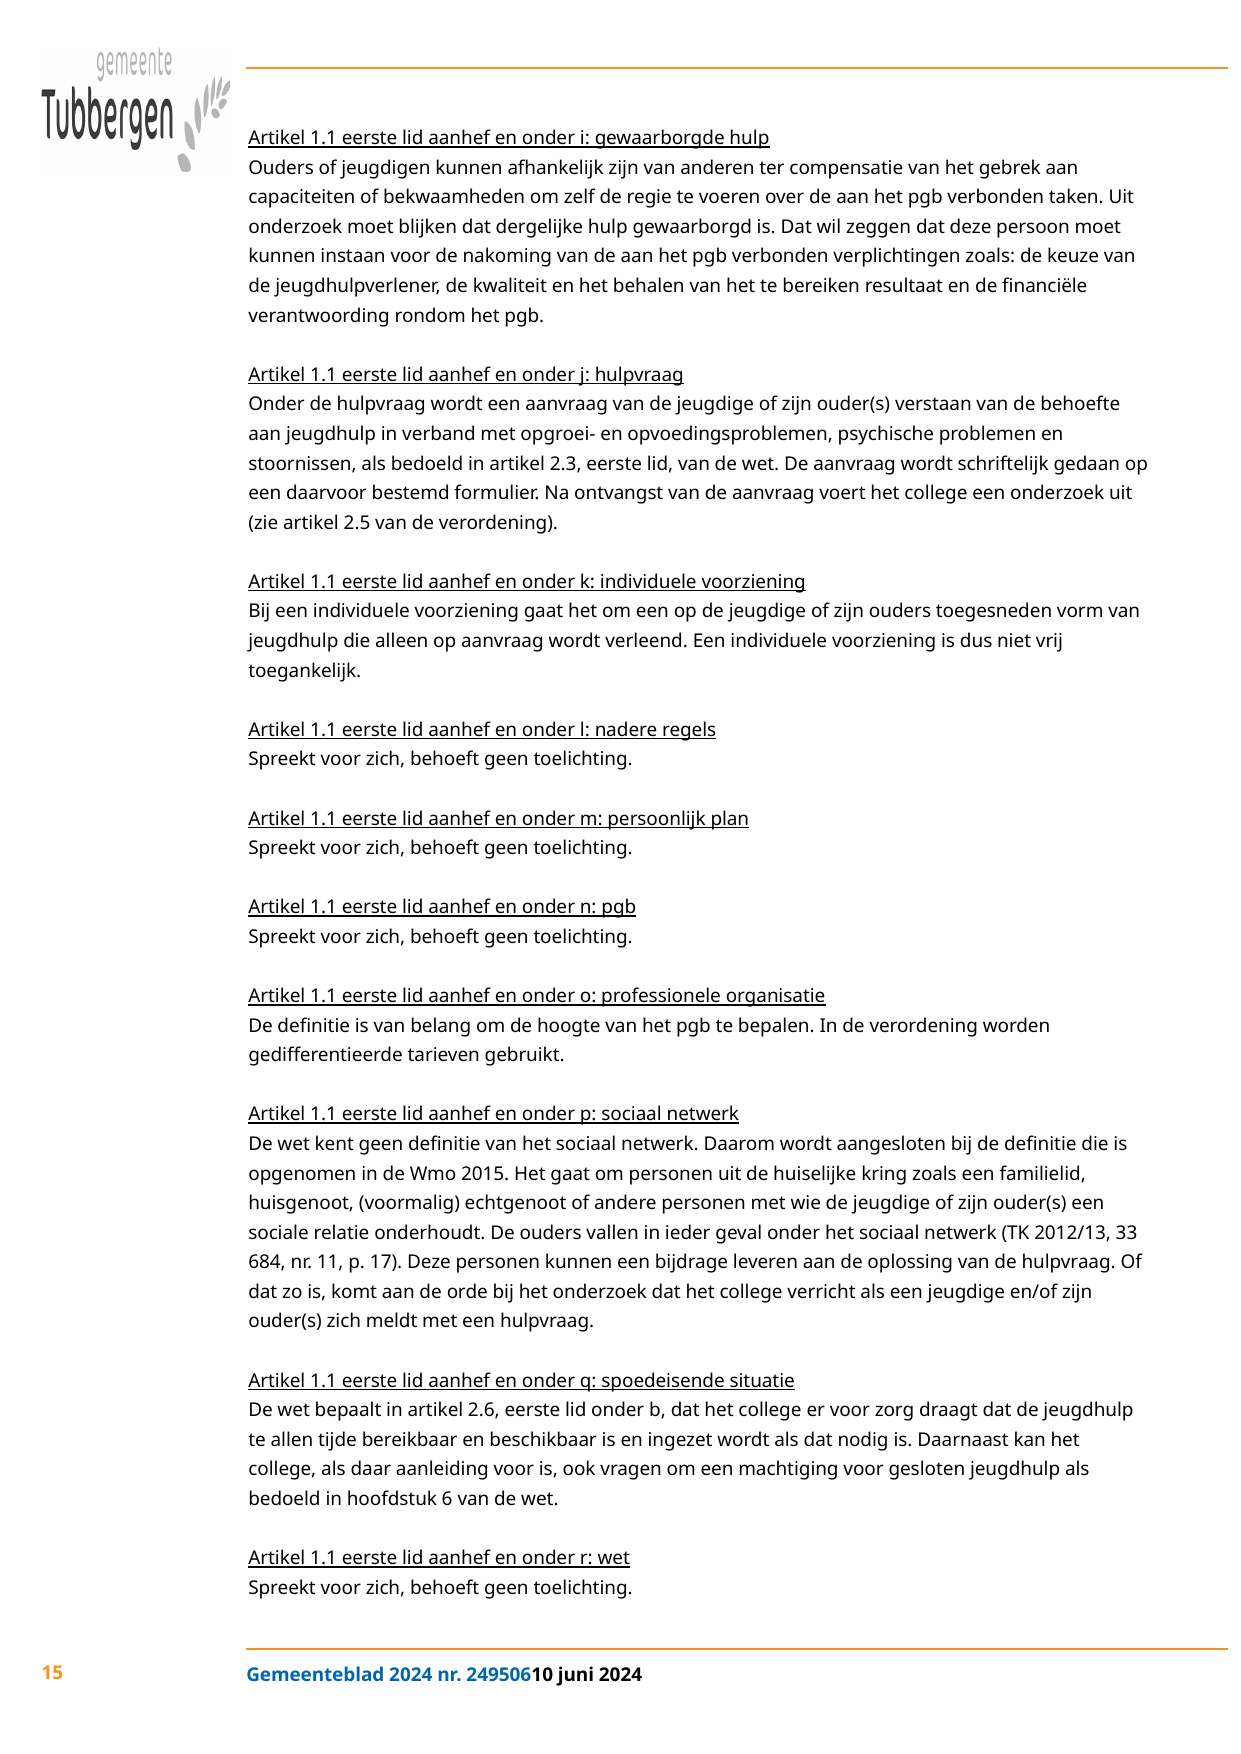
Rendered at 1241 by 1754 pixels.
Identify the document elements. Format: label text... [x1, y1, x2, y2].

text Artikel 1.1 eerste lid aanhef en onder o: professionele organisatie [248, 982, 1152, 1008]
text De wet kent geen definitie van het sociaal netwerk. Daarom wordt aangesloten bij de definitie die is opgenomen in de Wmo 2015. Het gaat om personen uit de huiselijke kring zoals een familielid, huisgenoot, (voormalig) echtgenoot of andere personen met wie de jeugdige of zijn ouder(s) een sociale relatie onderhoudt. De ouders vallen in ieder geval onder het sociaal netwerk (TK 2012/13, 33 684, nr. 11, p. 17). Deze personen kunnen een bijdrage leveren aan de oplossing van de hulpvraag. Of dat zo is, komt aan de orde bij het onderzoek dat het college verricht als een jeugdige en/of zijn ouder(s) zich meldt met een hulpvraag. [248, 1130, 1152, 1333]
text Artikel 1.1 eerste lid aanhef en onder j: hulpvraag [248, 361, 1152, 387]
text De wet bepaalt in artikel 2.6, eerste lid onder b, dat het college er voor zorg draagt dat de jeugdhulp te allen tijde bereikbaar en beschikbaar is en ingezet wordt als dat nodig is. Daarnaast kan het college, als daar aanleiding voor is, ook vragen om een machtiging voor gesloten jeugdhulp als bedoeld in hoofdstuk 6 van de wet. [248, 1396, 1152, 1511]
text Onder de hulpvraag wordt een aanvraag van de jeugdige of zijn ouder(s) verstaan van de behoefte aan jeugdhulp in verband met opgroei- en opvoedingsproblemen, psychische problemen en stoornissen, als bedoeld in artikel 2.3, eerste lid, van de wet. De aanvraag wordt schriftelijk gedaan op een daarvoor bestemd formulier. Na ontvangst van de aanvraag voert het college een onderzoek uit (zie artikel 2.5 van de verordening). [248, 391, 1152, 535]
text Artikel 1.1 eerste lid aanhef en onder i: gewaarborgde hulp [248, 124, 1152, 150]
text De definitie is van belang om de hoogte van het pgb te bepalen. In de verordening worden gedifferentieerde tarieven gebruikt. [248, 1012, 1152, 1067]
text Bij een individuele voorziening gaat het om een op de jeugdige of zijn ouders toegesneden vorm van jeugdhulp die alleen op aanvraag wordt verleend. Een individuele voorziening is dus niet vrij toegankelijk. [248, 598, 1152, 683]
text Spreekt voor zich, behoeft geen toelichting. [248, 1574, 1152, 1600]
text Spreekt voor zich, behoeft geen toelichting. [248, 746, 1152, 771]
text Spreekt voor zich, behoeft geen toelichting. [248, 834, 1152, 860]
text Artikel 1.1 eerste lid aanhef en onder l: nadere regels [248, 716, 1152, 742]
text Artikel 1.1 eerste lid aanhef en onder n: pgb [248, 893, 1152, 919]
text Artikel 1.1 eerste lid aanhef en onder r: wet [248, 1544, 1152, 1570]
picture [41, 47, 231, 172]
text Artikel 1.1 eerste lid aanhef en onder p: sociaal netwerk [248, 1101, 1152, 1126]
text Artikel 1.1 eerste lid aanhef en onder m: persoonlijk plan [248, 805, 1152, 831]
text Spreekt voor zich, behoeft geen toelichting. [248, 923, 1152, 949]
text Ouders of jeugdigen kunnen afhankelijk zijn van anderen ter compensatie van het gebrek aan capaciteiten of bekwaamheden om zelf de regie te voeren over de aan het pgb verbonden taken. Uit onderzoek moet blijken dat dergelijke hulp gewaarborgd is. Dat wil zeggen dat deze persoon moet kunnen instaan voor de nakoming van de aan het pgb verbonden verplichtingen zoals: de keuze van de jeugdhulpverlener, de kwaliteit en het behalen van het te bereiken resultaat en de financiële verantwoording rondom het pgb. [248, 154, 1152, 328]
text Artikel 1.1 eerste lid aanhef en onder k: individuele voorziening [248, 568, 1152, 594]
text Artikel 1.1 eerste lid aanhef en onder q: spoedeisende situatie [248, 1367, 1152, 1393]
